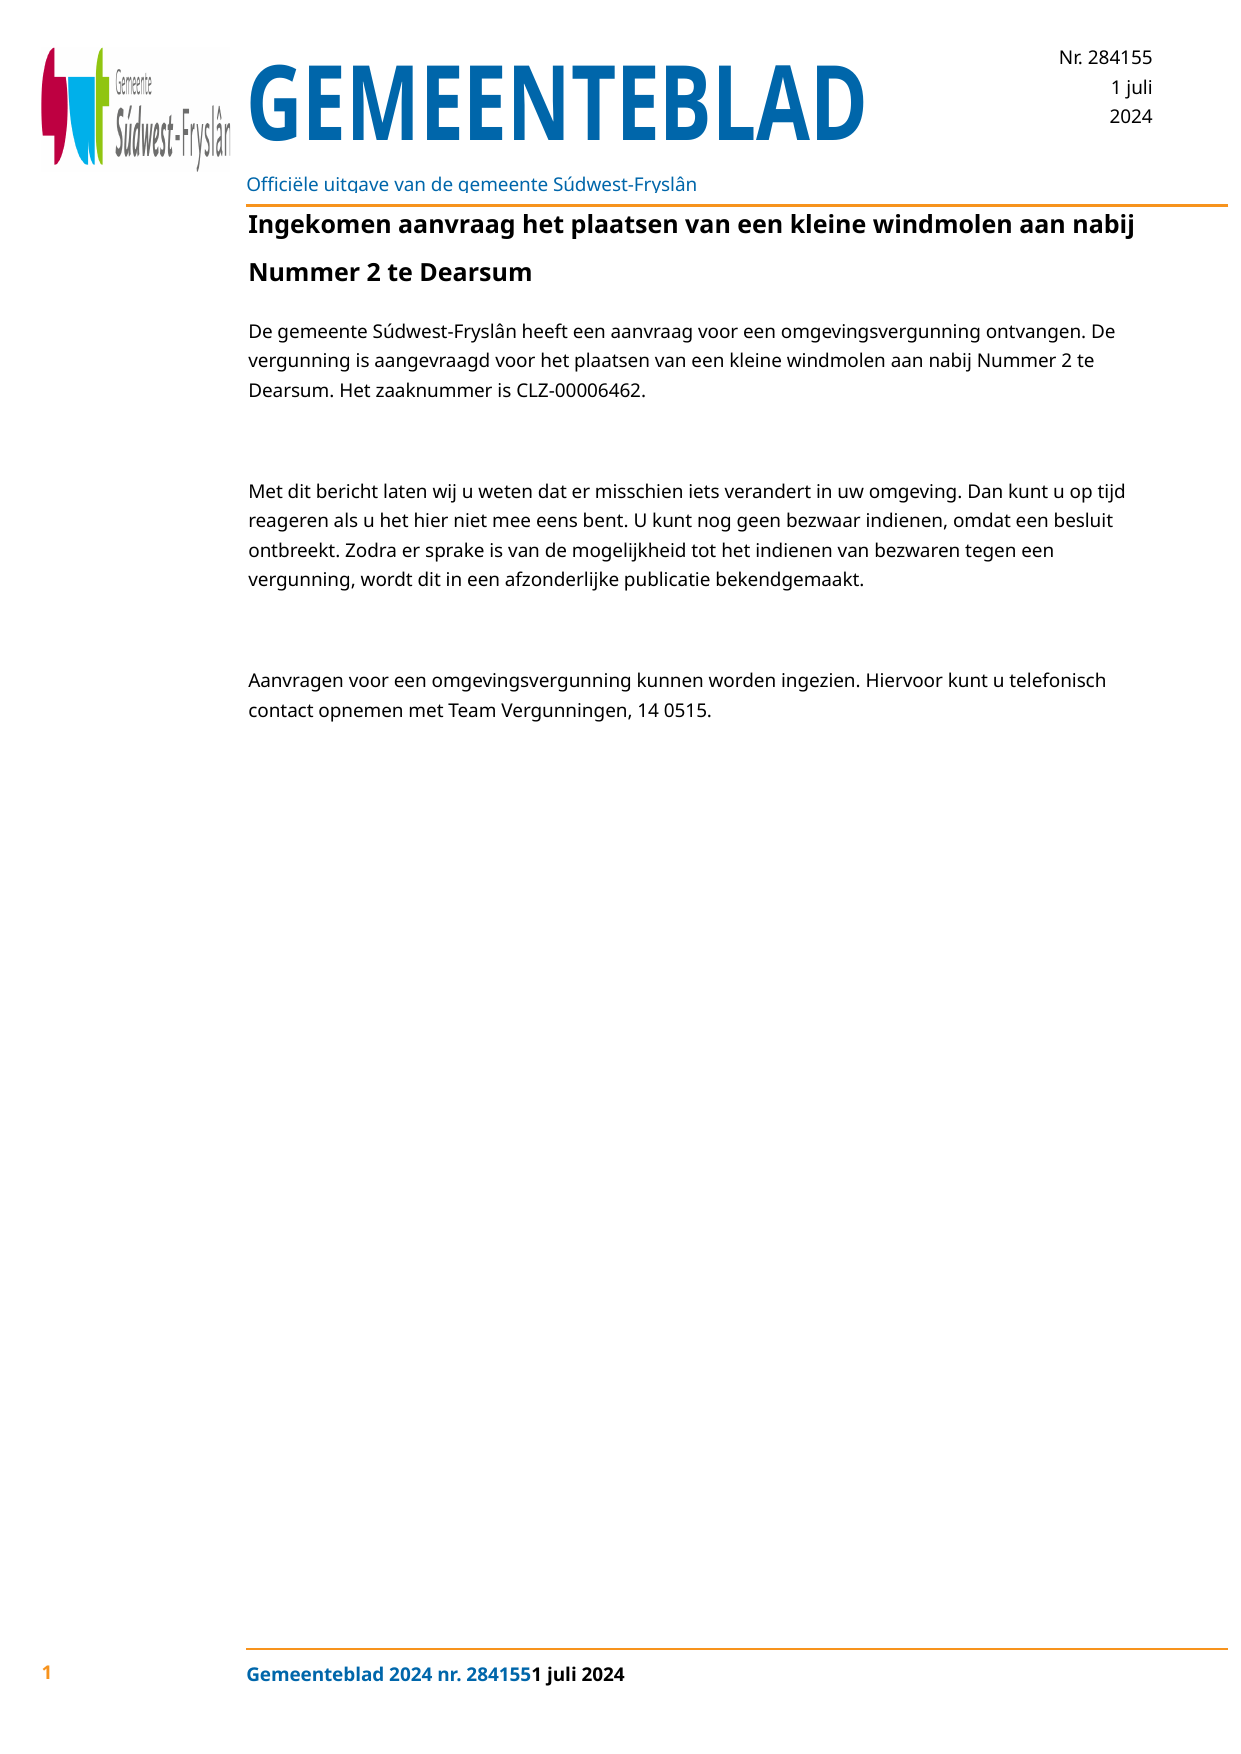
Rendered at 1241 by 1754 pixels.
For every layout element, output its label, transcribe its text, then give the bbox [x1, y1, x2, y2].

text Met dit bericht laten wij u weten dat er misschien iets verandert in uw omgeving. Dan kunt u op tijd reageren als u het hier niet mee eens bent. U kunt nog geen bezwaar indienen, omdat een besluit ontbreekt. Zodra er sprake is van de mogelijkheid tot het indienen van bezwaren tegen een vergunning, wordt dit in een afzonderlijke publicatie bekendgemaakt. [248, 478, 1152, 592]
text De gemeente Súdwest-Fryslân heeft een aanvraag voor een omgevingsvergunning ontvangen. De vergunning is aangevraagd voor het plaatsen van een kleine windmolen aan nabij Nummer 2 te Dearsum. Het zaaknummer is CLZ-00006462. [248, 318, 1152, 403]
text Aanvragen voor een omgevingsvergunning kunnen worden ingezien. Hiervoor kunt u telefonisch contact opnemen met Team Vergunningen, 14 0515. [248, 667, 1152, 723]
text Ingekomen aanvraag het plaatsen van een kleine windmolen aan nabij Nummer 2 te Dearsum [248, 207, 1152, 288]
picture [41, 47, 231, 172]
